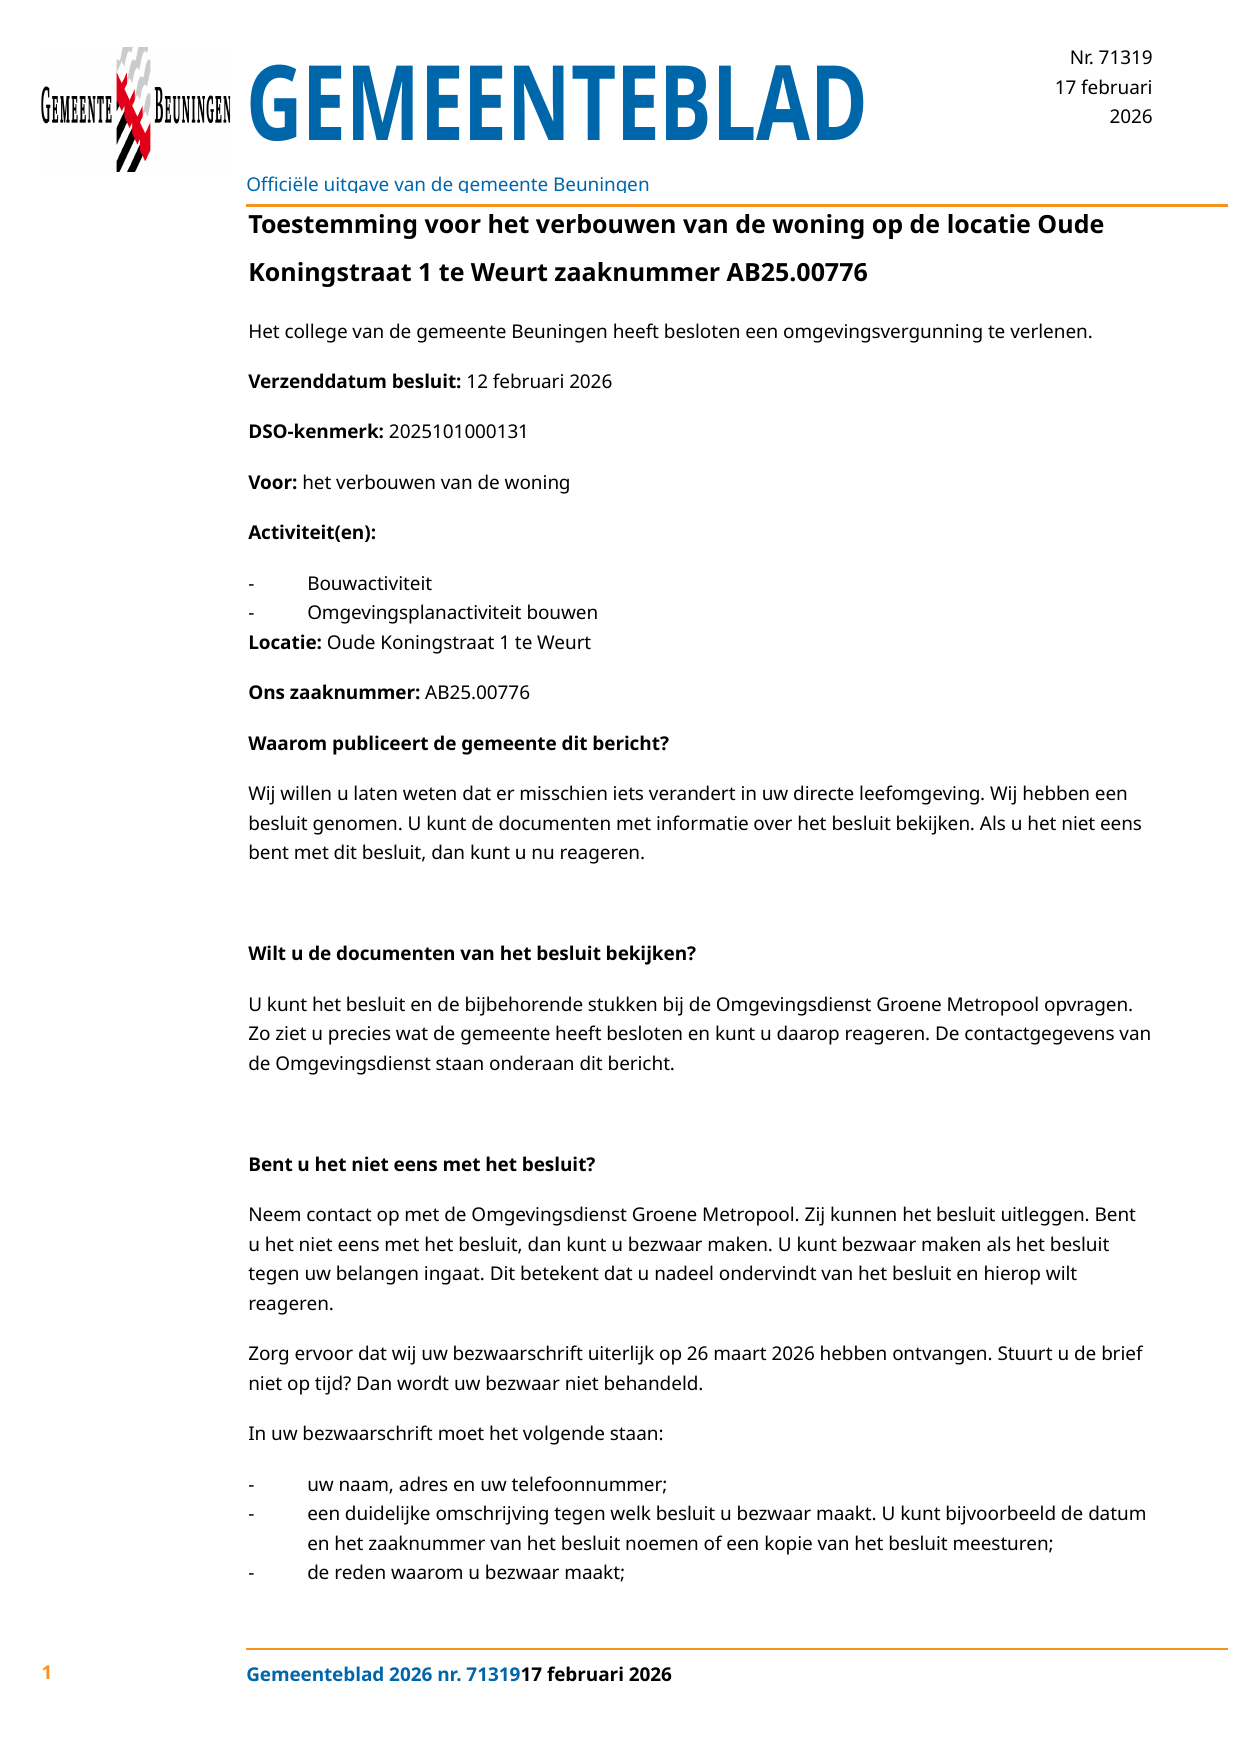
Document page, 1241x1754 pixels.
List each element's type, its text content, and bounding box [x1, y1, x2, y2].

picture [41, 47, 231, 172]
text U kunt het besluit en de bijbehorende stukken bij de Omgevingsdienst Groene Metropool opvragen. Zo ziet u precies wat de gemeente heeft besloten en kunt u daarop reageren. De contactgegevens van de Omgevingsdienst staan onderaan dit bericht. [248, 991, 1152, 1076]
list een duidelijke omschrijving tegen welk besluit u bezwaar maakt. U kunt bijvoorbeeld de datum en het zaaknummer van het besluit noemen of een kopie van het besluit meesturen; [248, 1500, 1152, 1556]
list Omgevingsplanactiviteit bouwen [248, 599, 1152, 625]
text Toestemming voor het verbouwen van de woning op de locatie Oude Koningstraat 1 te Weurt zaaknummer AB25.00776 [248, 207, 1152, 288]
text DSO-kenmerk: 2025101000131 [248, 419, 1152, 444]
text In uw bezwaarschrift moet het volgende staan: [248, 1420, 1152, 1446]
text Waarom publiceert de gemeente dit bericht? [248, 730, 1152, 756]
text Ons zaaknummer: AB25.00776 [248, 679, 1152, 705]
text Locatie: Oude Koningstraat 1 te Weurt [248, 629, 1152, 655]
list Bouwactiviteit [248, 570, 1152, 596]
text Wilt u de documenten van het besluit bekijken? [248, 940, 1152, 966]
text Zorg ervoor dat wij uw bezwaarschrift uiterlijk op 26 maart 2026 hebben ontvangen. Stuurt u de brief niet op tijd? Dan wordt uw bezwaar niet behandeld. [248, 1340, 1152, 1396]
list de reden waarom u bezwaar maakt; [248, 1559, 1152, 1585]
text Verzenddatum besluit: 12 februari 2026 [248, 368, 1152, 394]
text Activiteit(en): [248, 519, 1152, 545]
text Bent u het niet eens met het besluit? [248, 1151, 1152, 1177]
text Wij willen u laten weten dat er misschien iets verandert in uw directe leefomgeving. Wij hebben een besluit genomen. U kunt de documenten met informatie over het besluit bekijken. Als u het niet eens bent met dit besluit, dan kunt u nu reageren. [248, 780, 1152, 865]
text Neem contact op met de Omgevingsdienst Groene Metropool. Zij kunnen het besluit uitleggen. Bent u het niet eens met het besluit, dan kunt u bezwaar maken. U kunt bezwaar maken als het besluit tegen uw belangen ingaat. Dit betekent dat u nadeel ondervindt van het besluit en hierop wilt reageren. [248, 1201, 1152, 1316]
text Het college van de gemeente Beuningen heeft besloten een omgevingsvergunning te verlenen. [248, 318, 1152, 344]
list uw naam, adres en uw telefoonnummer; [248, 1471, 1152, 1497]
text Voor: het verbouwen van de woning [248, 469, 1152, 495]
